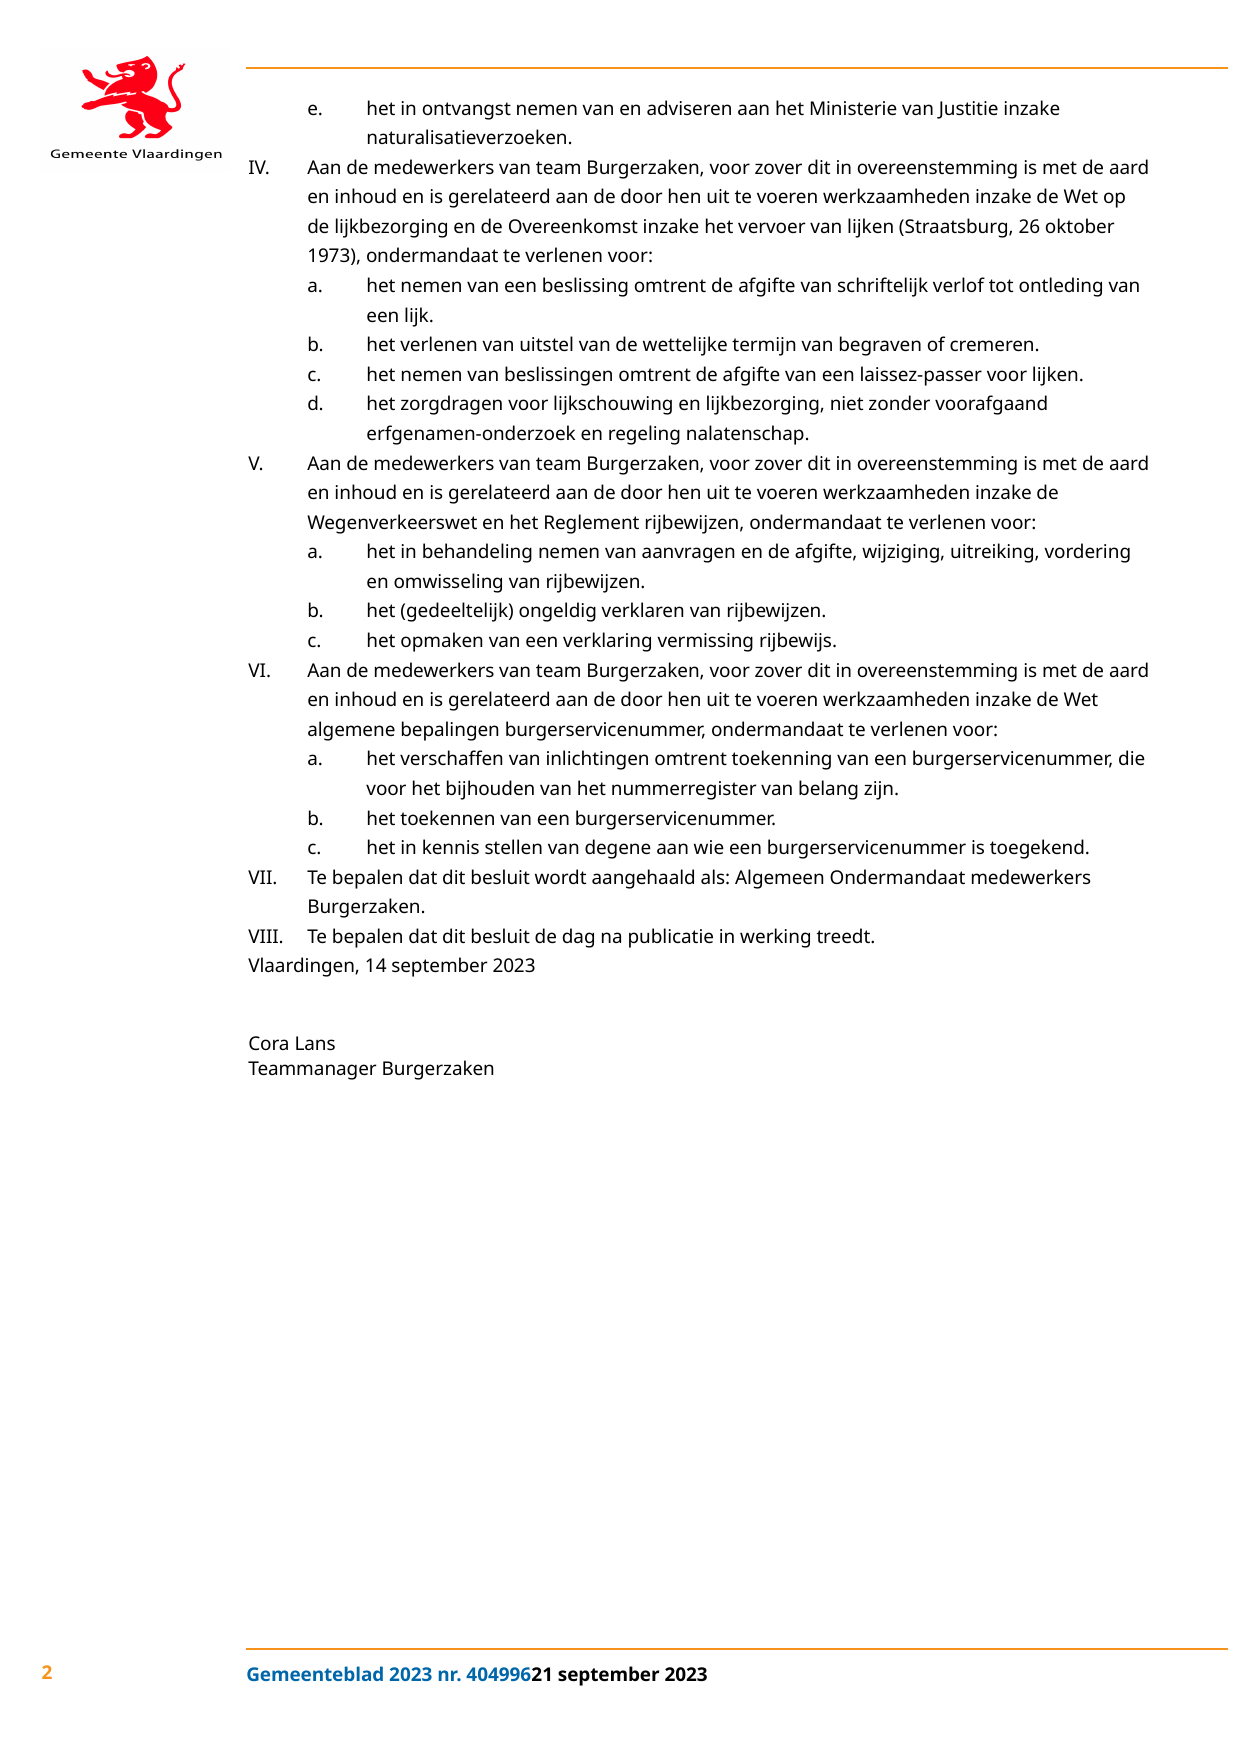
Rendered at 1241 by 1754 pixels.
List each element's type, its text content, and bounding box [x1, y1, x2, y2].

text Cora Lans [248, 1030, 1152, 1056]
picture [41, 47, 231, 172]
list het verlenen van uitstel van de wettelijke termijn van begraven of cremeren. [307, 331, 1152, 357]
list Te bepalen dat dit besluit de dag na publicatie in werking treedt. [248, 923, 1152, 949]
text Teammanager Burgerzaken [248, 1056, 1152, 1081]
list Aan de medewerkers van team Burgerzaken, voor zover dit in overeenstemming is met de aard en inhoud en is gerelateerd aan de door hen uit te voeren werkzaamheden inzake de Wet op de lijkbezorging en de Overeenkomst inzake het vervoer van lijken (Straatsburg, 26 oktober 1973), ondermandaat te verlenen voor: [248, 154, 1152, 268]
list Te bepalen dat dit besluit wordt aangehaald als: Algemeen Ondermandaat medewerkers Burgerzaken. [248, 864, 1152, 919]
list Aan de medewerkers van team Burgerzaken, voor zover dit in overeenstemming is met de aard en inhoud en is gerelateerd aan de door hen uit te voeren werkzaamheden inzake de Wegenverkeerswet en het Reglement rijbewijzen, ondermandaat te verlenen voor: [248, 450, 1152, 535]
text Vlaardingen, 14 september 2023 [248, 953, 1152, 978]
list het zorgdragen voor lijkschouwing en lijkbezorging, niet zonder voorafgaand erfgenamen-onderzoek en regeling nalatenschap. [307, 391, 1152, 446]
list het in kennis stellen van degene aan wie een burgerservicenummer is toegekend. [307, 834, 1152, 860]
list Aan de medewerkers van team Burgerzaken, voor zover dit in overeenstemming is met de aard en inhoud en is gerelateerd aan de door hen uit te voeren werkzaamheden inzake de Wet algemene bepalingen burgerservicenummer, ondermandaat te verlenen voor: [248, 657, 1152, 742]
list het nemen van beslissingen omtrent de afgifte van een laissez-passer voor lijken. [307, 361, 1152, 387]
list het opmaken van een verklaring vermissing rijbewijs. [307, 627, 1152, 653]
list het in behandeling nemen van aanvragen en de afgifte, wijziging, uitreiking, vordering en omwisseling van rijbewijzen. [307, 538, 1152, 594]
list het in ontvangst nemen van en adviseren aan het Ministerie van Justitie inzake naturalisatieverzoeken. [307, 95, 1152, 150]
list het toekennen van een burgerservicenummer. [307, 805, 1152, 831]
list het verschaffen van inlichtingen omtrent toekenning van een burgerservicenummer, die voor het bijhouden van het nummerregister van belang zijn. [307, 746, 1152, 801]
list het (gedeeltelijk) ongeldig verklaren van rijbewijzen. [307, 598, 1152, 623]
list het nemen van een beslissing omtrent de afgifte van schriftelijk verlof tot ontleding van een lijk. [307, 272, 1152, 328]
